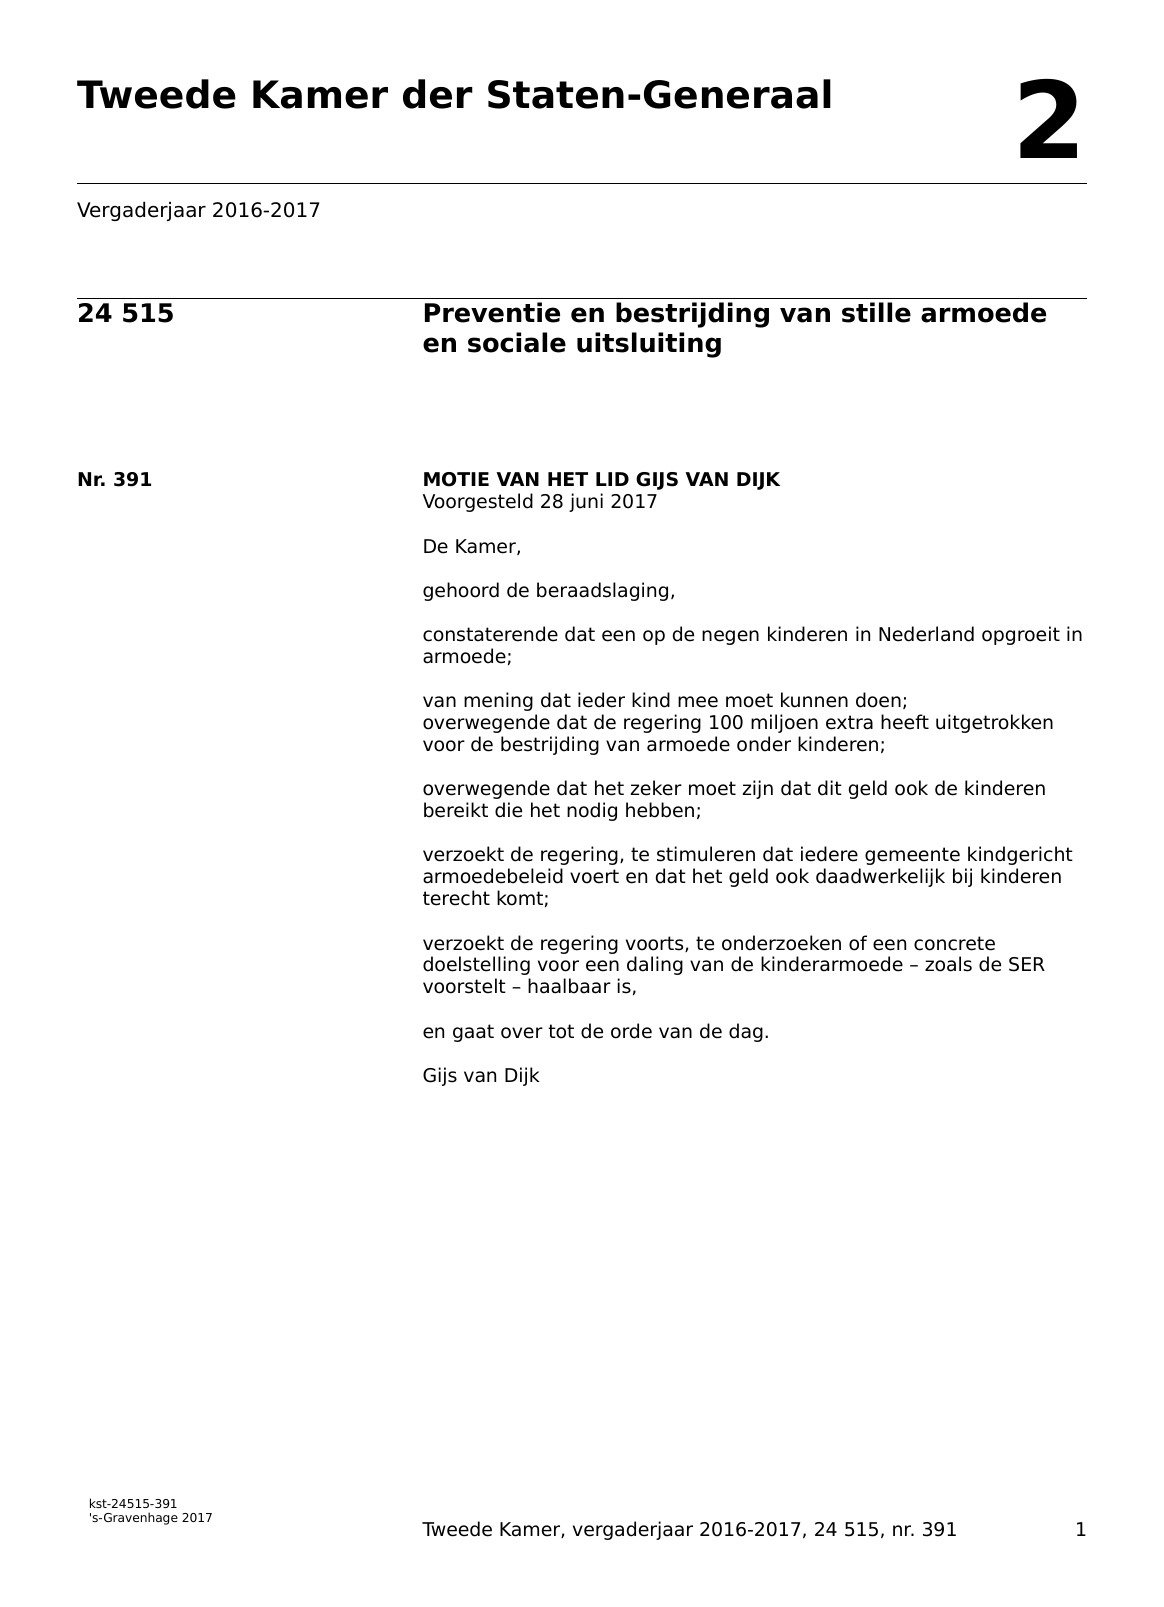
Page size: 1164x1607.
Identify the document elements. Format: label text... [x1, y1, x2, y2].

text gehoord de beraadslaging, [422, 580, 1087, 602]
text constaterende dat een op de negen kinderen in Nederland opgroeit in armoede; [422, 624, 1087, 668]
text van mening dat ieder kind mee moet kunnen doen; [422, 690, 1087, 712]
text Voorgesteld 28 juni 2017 [422, 491, 1087, 513]
text verzoekt de regering voorts, te onderzoeken of een concrete doelstelling voor een daling van de kinderarmoede – zoals de SER voorstelt – haalbaar is, [422, 932, 1087, 998]
text overwegende dat het zeker moet zijn dat dit geld ook de kinderen bereikt die het nodig hebben; [422, 778, 1087, 822]
table_cell Vergaderjaar 2016-2017 [77, 184, 1087, 298]
text en gaat over tot de orde van de dag. [422, 1021, 1087, 1042]
subtitle Nr. 391 MOTIE VAN HET LID GIJS VAN DIJK [77, 469, 1087, 491]
text kst-24515-391 [88, 1497, 323, 1511]
table_header 2 [886, 59, 1087, 183]
text overwegende dat de regering 100 miljoen extra heeft uitgetrokken voor de bestrijding van armoede onder kinderen; [422, 712, 1087, 756]
text 's-Gravenhage 2017 [88, 1511, 323, 1525]
text De Kamer, [422, 536, 1087, 557]
table_header Tweede Kamer der Staten-Generaal [77, 59, 886, 183]
subtitle 24 515 Preventie en bestrijding van stille armoede en sociale uitsluiting [77, 299, 1087, 358]
text Gijs van Dijk [422, 1065, 1087, 1087]
text verzoekt de regering, te stimuleren dat iedere gemeente kindgericht armoedebeleid voert en dat het geld ook daadwerkelijk bij kinderen terecht komt; [422, 844, 1087, 910]
